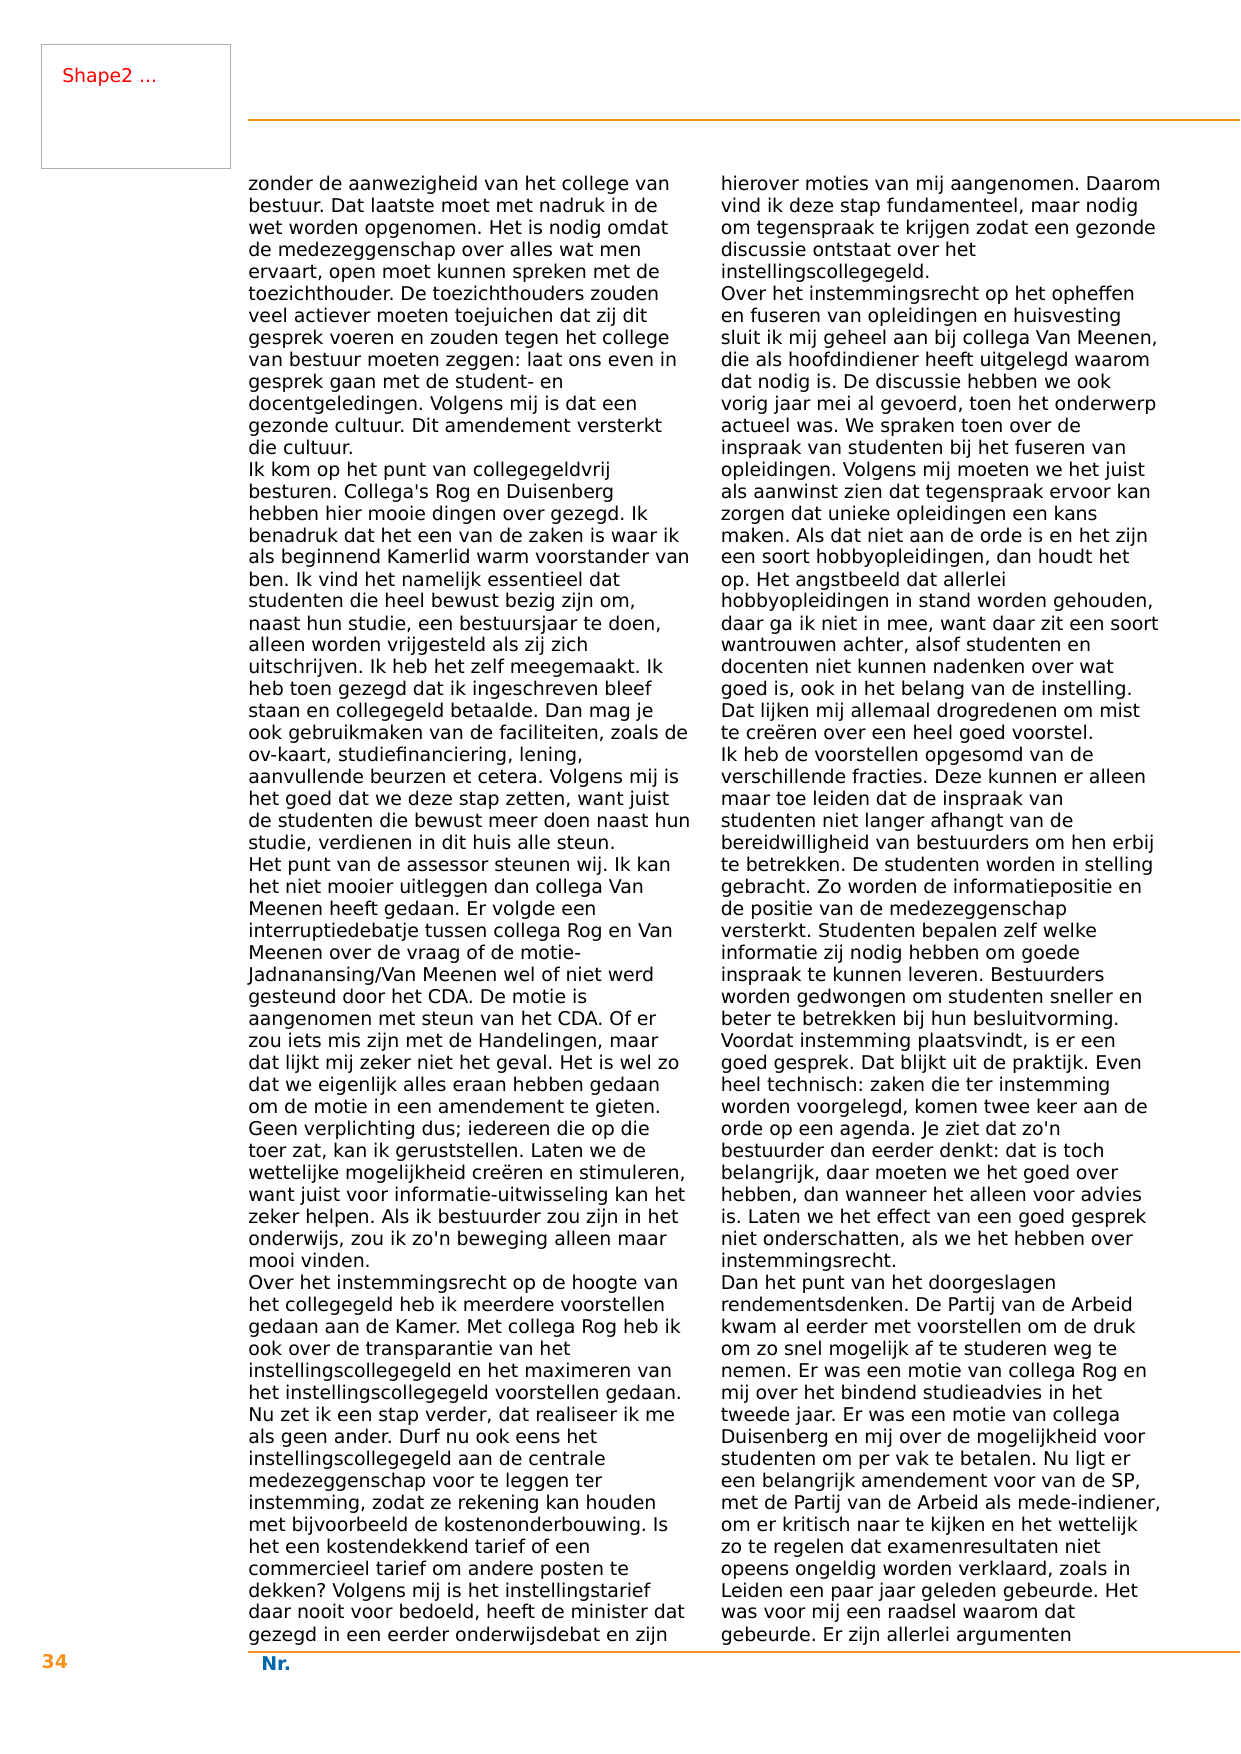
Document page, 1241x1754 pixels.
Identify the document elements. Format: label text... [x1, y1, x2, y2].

text hierover moties van mij aangenomen. Daarom vind ik deze stap fundamenteel, maar nodig om tegenspraak te krijgen zodat een gezonde discussie ontstaat over het instellingscollegegeld. [721, 173, 1163, 283]
text Ik heb de voorstellen opgesomd van de verschillende fracties. Deze kunnen er alleen maar toe leiden dat de inspraak van studenten niet langer afhangt van de bereidwilligheid van bestuurders om hen erbij te betrekken. De studenten worden in stelling gebracht. Zo worden de informatiepositie en de positie van de medezeggenschap versterkt. Studenten bepalen zelf welke informatie zij nodig hebben om goede inspraak te kunnen leveren. Bestuurders worden gedwongen om studenten sneller en beter te betrekken bij hun besluitvorming. Voordat instemming plaatsvindt, is er een goed gesprek. Dat blijkt uit de praktijk. Even heel technisch: zaken die ter instemming worden voorgelegd, komen twee keer aan de orde op een agenda. Je ziet dat zo'n bestuurder dan eerder denkt: dat is toch belangrijk, daar moeten we het goed over hebben, dan wanneer het alleen voor advies is. Laten we het effect van een goed gesprek niet onderschatten, als we het hebben over instemmingsrecht. [721, 744, 1163, 1272]
text Over het instemmingsrecht op de hoogte van het collegegeld heb ik meerdere voorstellen gedaan aan de Kamer. Met collega Rog heb ik ook over de transparantie van het instellingscollegegeld en het maximeren van het instellingscollegegeld voorstellen gedaan. Nu zet ik een stap verder, dat realiseer ik me als geen ander. Durf nu ook eens het instellingscollegegeld aan de centrale medezeggenschap voor te leggen ter instemming, zodat ze rekening kan houden met bijvoorbeeld de kostenonderbouwing. Is het een kostendekkend tarief of een commercieel tarief om andere posten te dekken? Volgens mij is het instellingstarief daar nooit voor bedoeld, heeft de minister dat gezegd in een eerder onderwijsdebat en zijn [248, 1272, 691, 1645]
text Over het instemmingsrecht op het opheffen en fuseren van opleidingen en huisvesting sluit ik mij geheel aan bij collega Van Meenen, die als hoofdindiener heeft uitgelegd waarom dat nodig is. De discussie hebben we ook vorig jaar mei al gevoerd, toen het onderwerp actueel was. We spraken toen over de inspraak van studenten bij het fuseren van opleidingen. Volgens mij moeten we het juist als aanwinst zien dat tegenspraak ervoor kan zorgen dat unieke opleidingen een kans maken. Als dat niet aan de orde is en het zijn een soort hobbyopleidingen, dan houdt het op. Het angstbeeld dat allerlei hobbyopleidingen in stand worden gehouden, daar ga ik niet in mee, want daar zit een soort wantrouwen achter, alsof studenten en docenten niet kunnen nadenken over wat goed is, ook in het belang van de instelling. Dat lijken mij allemaal drogredenen om mist te creëren over een heel goed voorstel. [721, 283, 1163, 744]
text zonder de aanwezigheid van het college van bestuur. Dat laatste moet met nadruk in de wet worden opgenomen. Het is nodig omdat de medezeggenschap over alles wat men ervaart, open moet kunnen spreken met de toezichthouder. De toezichthouders zouden veel actiever moeten toejuichen dat zij dit gesprek voeren en zouden tegen het college van bestuur moeten zeggen: laat ons even in gesprek gaan met de student- en docentgeledingen. Volgens mij is dat een gezonde cultuur. Dit amendement versterkt die cultuur. [248, 173, 691, 458]
text Ik kom op het punt van collegegeldvrij besturen. Collega's Rog en Duisenberg hebben hier mooie dingen over gezegd. Ik benadruk dat het een van de zaken is waar ik als beginnend Kamerlid warm voorstander van ben. Ik vind het namelijk essentieel dat studenten die heel bewust bezig zijn om, naast hun studie, een bestuursjaar te doen, alleen worden vrijgesteld als zij zich uitschrijven. Ik heb het zelf meegemaakt. Ik heb toen gezegd dat ik ingeschreven bleef staan en collegegeld betaalde. Dan mag je ook gebruikmaken van de faciliteiten, zoals de ov-kaart, studiefinanciering, lening, aanvullende beurzen et cetera. Volgens mij is het goed dat we deze stap zetten, want juist de studenten die bewust meer doen naast hun studie, verdienen in dit huis alle steun. [248, 458, 691, 854]
text Het punt van de assessor steunen wij. Ik kan het niet mooier uitleggen dan collega Van Meenen heeft gedaan. Er volgde een interruptiedebatje tussen collega Rog en Van Meenen over de vraag of de motie-Jadnanansing/Van Meenen wel of niet werd gesteund door het CDA. De motie is aangenomen met steun van het CDA. Of er zou iets mis zijn met de Handelingen, maar dat lijkt mij zeker niet het geval. Het is wel zo dat we eigenlijk alles eraan hebben gedaan om de motie in een amendement te gieten. Geen verplichting dus; iedereen die op die toer zat, kan ik geruststellen. Laten we de wettelijke mogelijkheid creëren en stimuleren, want juist voor informatie-uitwisseling kan het zeker helpen. Als ik bestuurder zou zijn in het onderwijs, zou ik zo'n beweging alleen maar mooi vinden. [248, 854, 691, 1272]
text Dan het punt van het doorgeslagen rendementsdenken. De Partij van de Arbeid kwam al eerder met voorstellen om de druk om zo snel mogelijk af te studeren weg te nemen. Er was een motie van collega Rog en mij over het bindend studieadvies in het tweede jaar. Er was een motie van collega Duisenberg en mij over de mogelijkheid voor studenten om per vak te betalen. Nu ligt er een belangrijk amendement voor van de SP, met de Partij van de Arbeid als mede-indiener, om er kritisch naar te kijken en het wettelijk zo te regelen dat examenresultaten niet opeens ongeldig worden verklaard, zoals in Leiden een paar jaar geleden gebeurde. Het was voor mij een raadsel waarom dat gebeurde. Er zijn allerlei argumenten [721, 1272, 1163, 1645]
